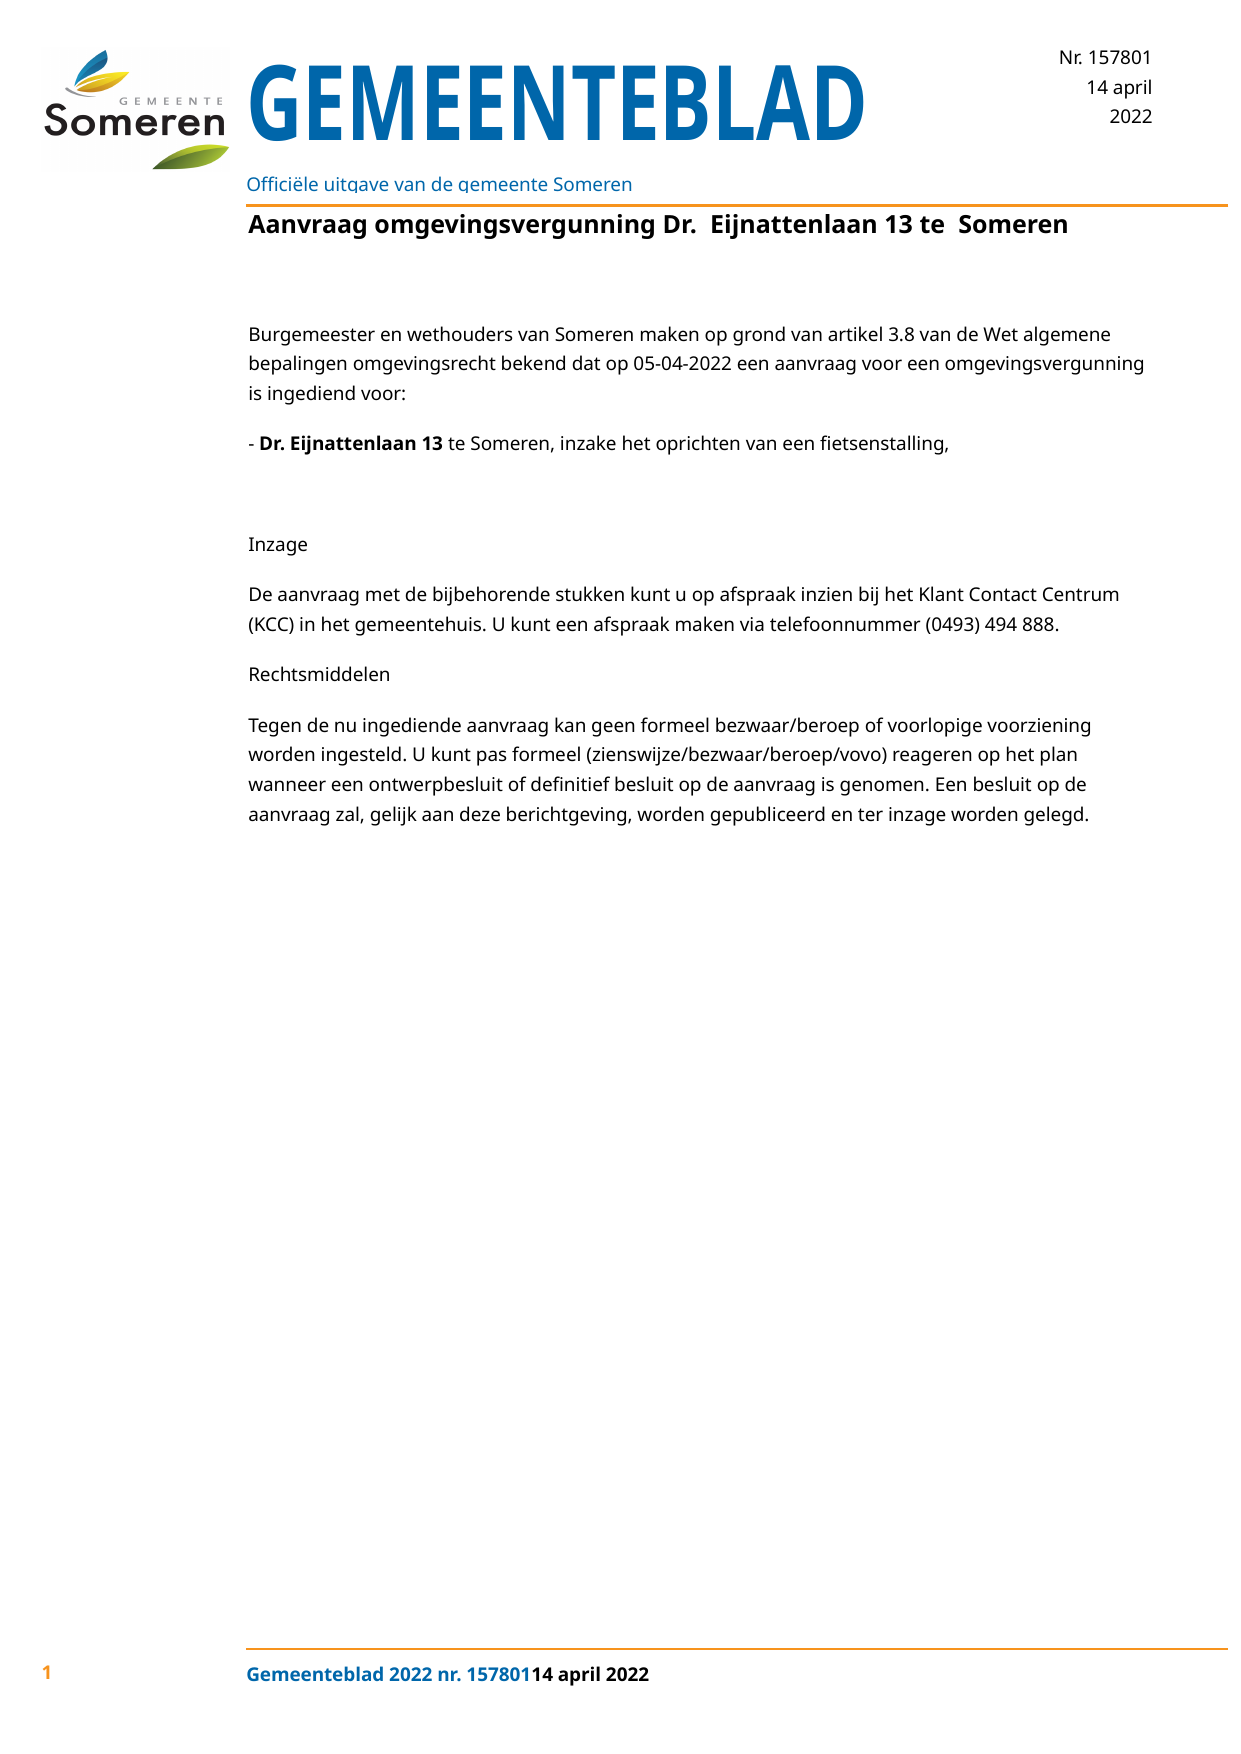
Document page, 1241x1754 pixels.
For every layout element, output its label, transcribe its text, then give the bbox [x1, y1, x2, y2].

text Inzage [248, 531, 1152, 557]
text Burgemeester en wethouders van Someren maken op grond van artikel 3.8 van de Wet algemene bepalingen omgevingsrecht bekend dat op 05-04-2022 een aanvraag voor een omgevingsvergunning is ingediend voor: [248, 321, 1152, 406]
text - Dr. Eijnattenlaan 13 te Someren, inzake het oprichten van een fietsenstalling, [248, 430, 1152, 456]
text De aanvraag met de bijbehorende stukken kunt u op afspraak inzien bij het Klant Contact Centrum (KCC) in het gemeentehuis. U kunt een afspraak maken via telefoonnummer (0493) 494 888. [248, 582, 1152, 637]
text Rechtsmiddelen [248, 662, 1152, 687]
text Aanvraag omgevingsvergunning Dr. Eijnattenlaan 13 te Someren [248, 207, 1152, 241]
text Tegen de nu ingediende aanvraag kan geen formeel bezwaar/beroep of voorlopige voorziening worden ingesteld. U kunt pas formeel (zienswijze/bezwaar/beroep/vovo) reageren op het plan wanneer een ontwerpbesluit of definitief besluit op de aanvraag is genomen. Een besluit op de aanvraag zal, gelijk aan deze berichtgeving, worden gepubliceerd en ter inzage worden gelegd. [248, 712, 1152, 826]
picture [41, 47, 231, 172]
